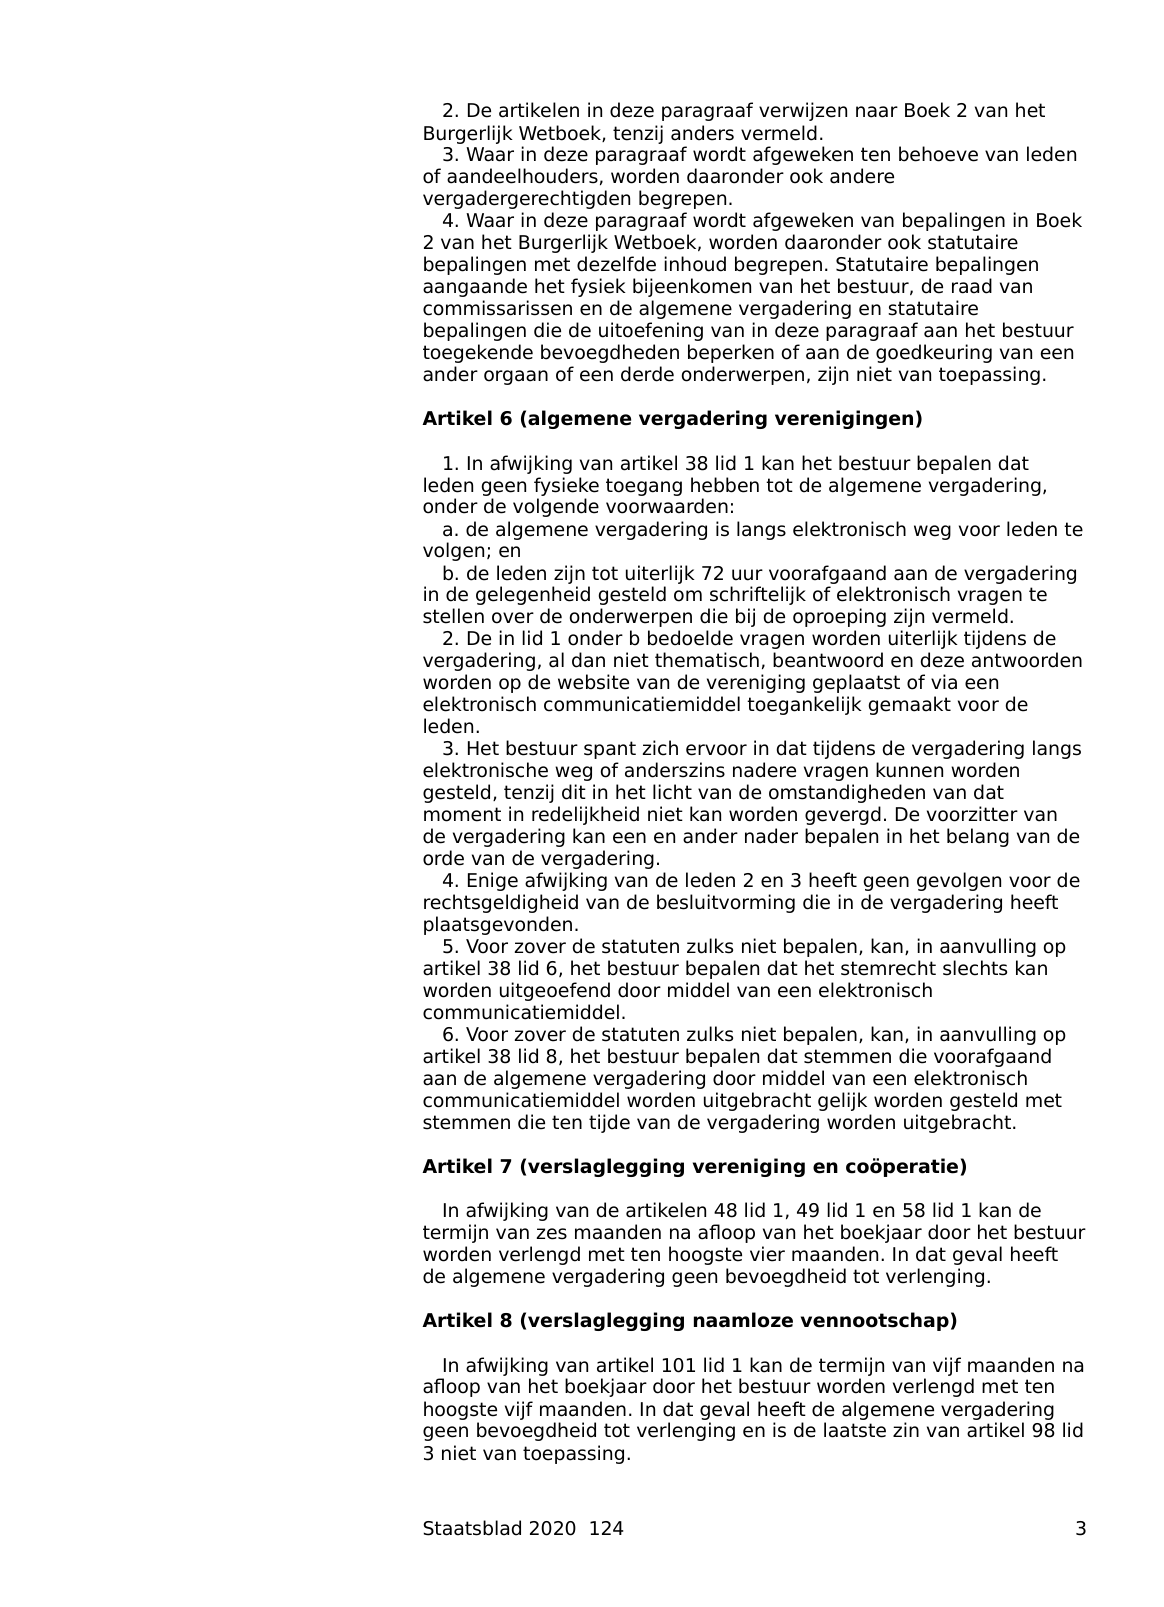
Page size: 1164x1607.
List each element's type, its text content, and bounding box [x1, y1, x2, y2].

text 2. De artikelen in deze paragraaf verwijzen naar Boek 2 van het Burgerlijk Wetboek, tenzij anders vermeld. [422, 100, 1087, 144]
text In afwijking van artikel 101 lid 1 kan de termijn van vijf maanden na afloop van het boekjaar door het bestuur worden verlengd met ten hoogste vijf maanden. In dat geval heeft de algemene vergadering geen bevoegdheid tot verlenging en is de laatste zin van artikel 98 lid 3 niet van toepassing. [422, 1354, 1087, 1464]
text 5. Voor zover de statuten zulks niet bepalen, kan, in aanvulling op artikel 38 lid 6, het bestuur bepalen dat het stemrecht slechts kan worden uitgeoefend door middel van een elektronisch communicatiemiddel. [422, 936, 1087, 1024]
text 6. Voor zover de statuten zulks niet bepalen, kan, in aanvulling op artikel 38 lid 8, het bestuur bepalen dat stemmen die voorafgaand aan de algemene vergadering door middel van een elektronisch communicatiemiddel worden uitgebracht gelijk worden gesteld met stemmen die ten tijde van de vergadering worden uitgebracht. [422, 1024, 1087, 1134]
text 4. Enige afwijking van de leden 2 en 3 heeft geen gevolgen voor de rechtsgeldigheid van de besluitvorming die in de vergadering heeft plaatsgevonden. [422, 870, 1087, 936]
text 2. De in lid 1 onder b bedoelde vragen worden uiterlijk tijdens de vergadering, al dan niet thematisch, beantwoord en deze antwoorden worden op de website van de vereniging geplaatst of via een elektronisch communicatiemiddel toegankelijk gemaakt voor de leden. [422, 628, 1087, 738]
text b. de leden zijn tot uiterlijk 72 uur voorafgaand aan de vergadering in de gelegenheid gesteld om schriftelijk of elektronisch vragen te stellen over de onderwerpen die bij de oproeping zijn vermeld. [422, 562, 1087, 628]
subtitle Artikel 7 (verslaglegging vereniging en coöperatie) [422, 1156, 1087, 1178]
subtitle Artikel 8 (verslaglegging naamloze vennootschap) [422, 1310, 1087, 1332]
text 1. In afwijking van artikel 38 lid 1 kan het bestuur bepalen dat leden geen fysieke toegang hebben tot de algemene vergadering, onder de volgende voorwaarden: [422, 452, 1087, 518]
text In afwijking van de artikelen 48 lid 1, 49 lid 1 en 58 lid 1 kan de termijn van zes maanden na afloop van het boekjaar door het bestuur worden verlengd met ten hoogste vier maanden. In dat geval heeft de algemene vergadering geen bevoegdheid tot verlenging. [422, 1200, 1087, 1288]
text a. de algemene vergadering is langs elektronisch weg voor leden te volgen; en [422, 518, 1087, 562]
text 3. Het bestuur spant zich ervoor in dat tijdens de vergadering langs elektronische weg of anderszins nadere vragen kunnen worden gesteld, tenzij dit in het licht van de omstandigheden van dat moment in redelijkheid niet kan worden gevergd. De voorzitter van de vergadering kan een en ander nader bepalen in het belang van de orde van de vergadering. [422, 738, 1087, 870]
subtitle Artikel 6 (algemene vergadering verenigingen) [422, 408, 1087, 430]
text 4. Waar in deze paragraaf wordt afgeweken van bepalingen in Boek 2 van het Burgerlijk Wetboek, worden daaronder ook statutaire bepalingen met dezelfde inhoud begrepen. Statutaire bepalingen aangaande het fysiek bijeenkomen van het bestuur, de raad van commissarissen en de algemene vergadering en statutaire bepalingen die de uitoefening van in deze paragraaf aan het bestuur toegekende bevoegdheden beperken of aan de goedkeuring van een ander orgaan of een derde onderwerpen, zijn niet van toepassing. [422, 210, 1087, 386]
text 3. Waar in deze paragraaf wordt afgeweken ten behoeve van leden of aandeelhouders, worden daaronder ook andere vergadergerechtigden begrepen. [422, 144, 1087, 210]
